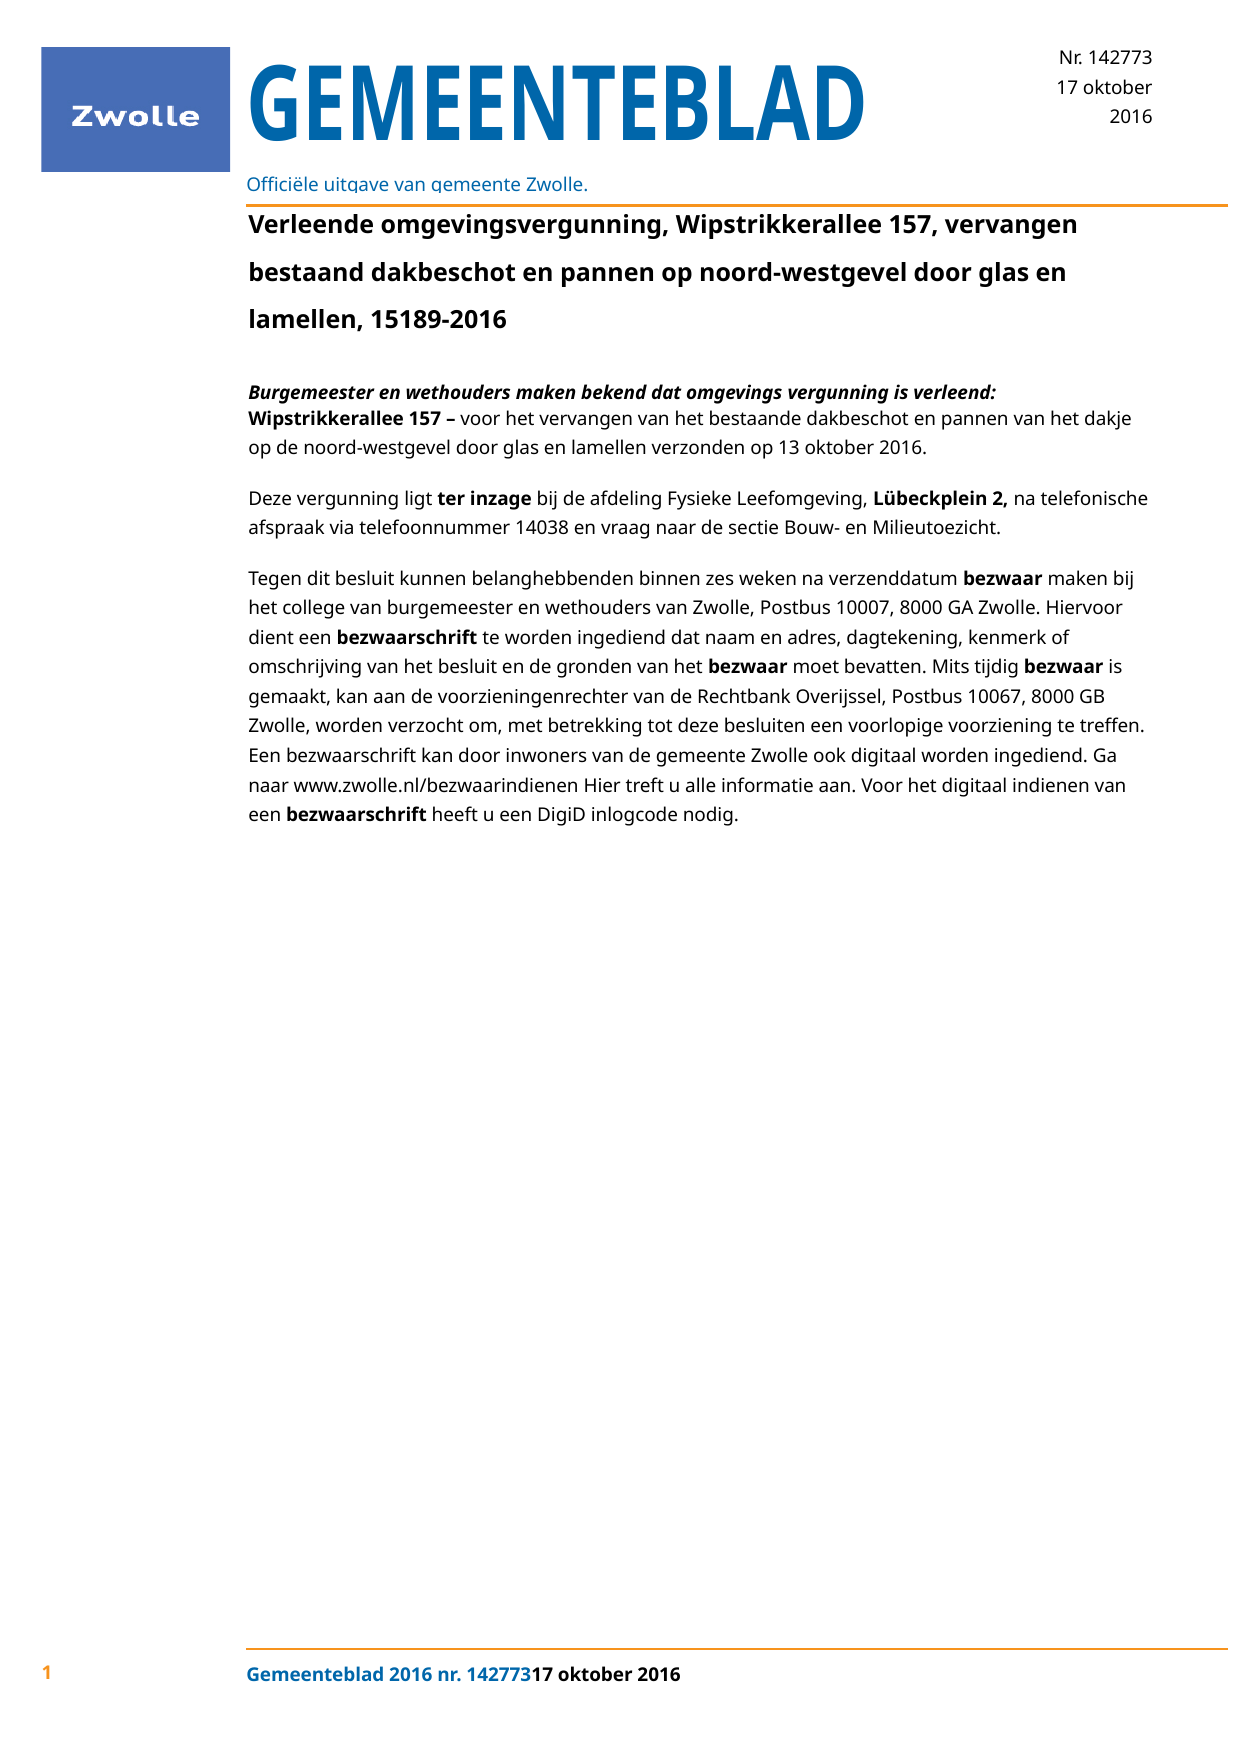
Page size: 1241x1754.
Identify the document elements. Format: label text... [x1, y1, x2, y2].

text Deze vergunning ligt ter inzage bij de afdeling Fysieke Leefomgeving, Lübeckplein 2, na telefonische afspraak via telefoonnummer 14038 en vraag naar de sectie Bouw- en Milieutoezicht. [248, 485, 1152, 540]
text Tegen dit besluit kunnen belanghebbenden binnen zes weken na verzenddatum bezwaar maken bij het college van burgemeester en wethouders van Zwolle, Postbus 10007, 8000 GA Zwolle. Hiervoor dient een bezwaarschrift te worden ingediend dat naam en adres, dagtekening, kenmerk of omschrijving van het besluit en de gronden van het bezwaar moet bevatten. Mits tijdig bezwaar is gemaakt, kan aan de voorzieningenrechter van de Rechtbank Overijssel, Postbus 10067, 8000 GB Zwolle, worden verzocht om, met betrekking tot deze besluiten een voorlopige voorziening te treffen. Een bezwaarschrift kan door inwoners van de gemeente Zwolle ook digitaal worden ingediend. Ga naar www.zwolle.nl/bezwaarindienen Hier treft u alle informatie aan. Voor het digitaal indienen van een bezwaarschrift heeft u een DigiD inlogcode nodig. [248, 565, 1152, 827]
picture [41, 47, 231, 172]
text Verleende omgevingsvergunning, Wipstrikkerallee 157, vervangen bestaand dakbeschot en pannen op noord-westgevel door glas en lamellen, 15189-2016 [248, 207, 1152, 336]
text Burgemeester en wethouders maken bekend dat omgevings vergunning is verleend: [248, 379, 1152, 405]
text Wipstrikkerallee 157 – voor het vervangen van het bestaande dakbeschot en pannen van het dakje op de noord-westgevel door glas en lamellen verzonden op 13 oktober 2016. [248, 405, 1152, 460]
